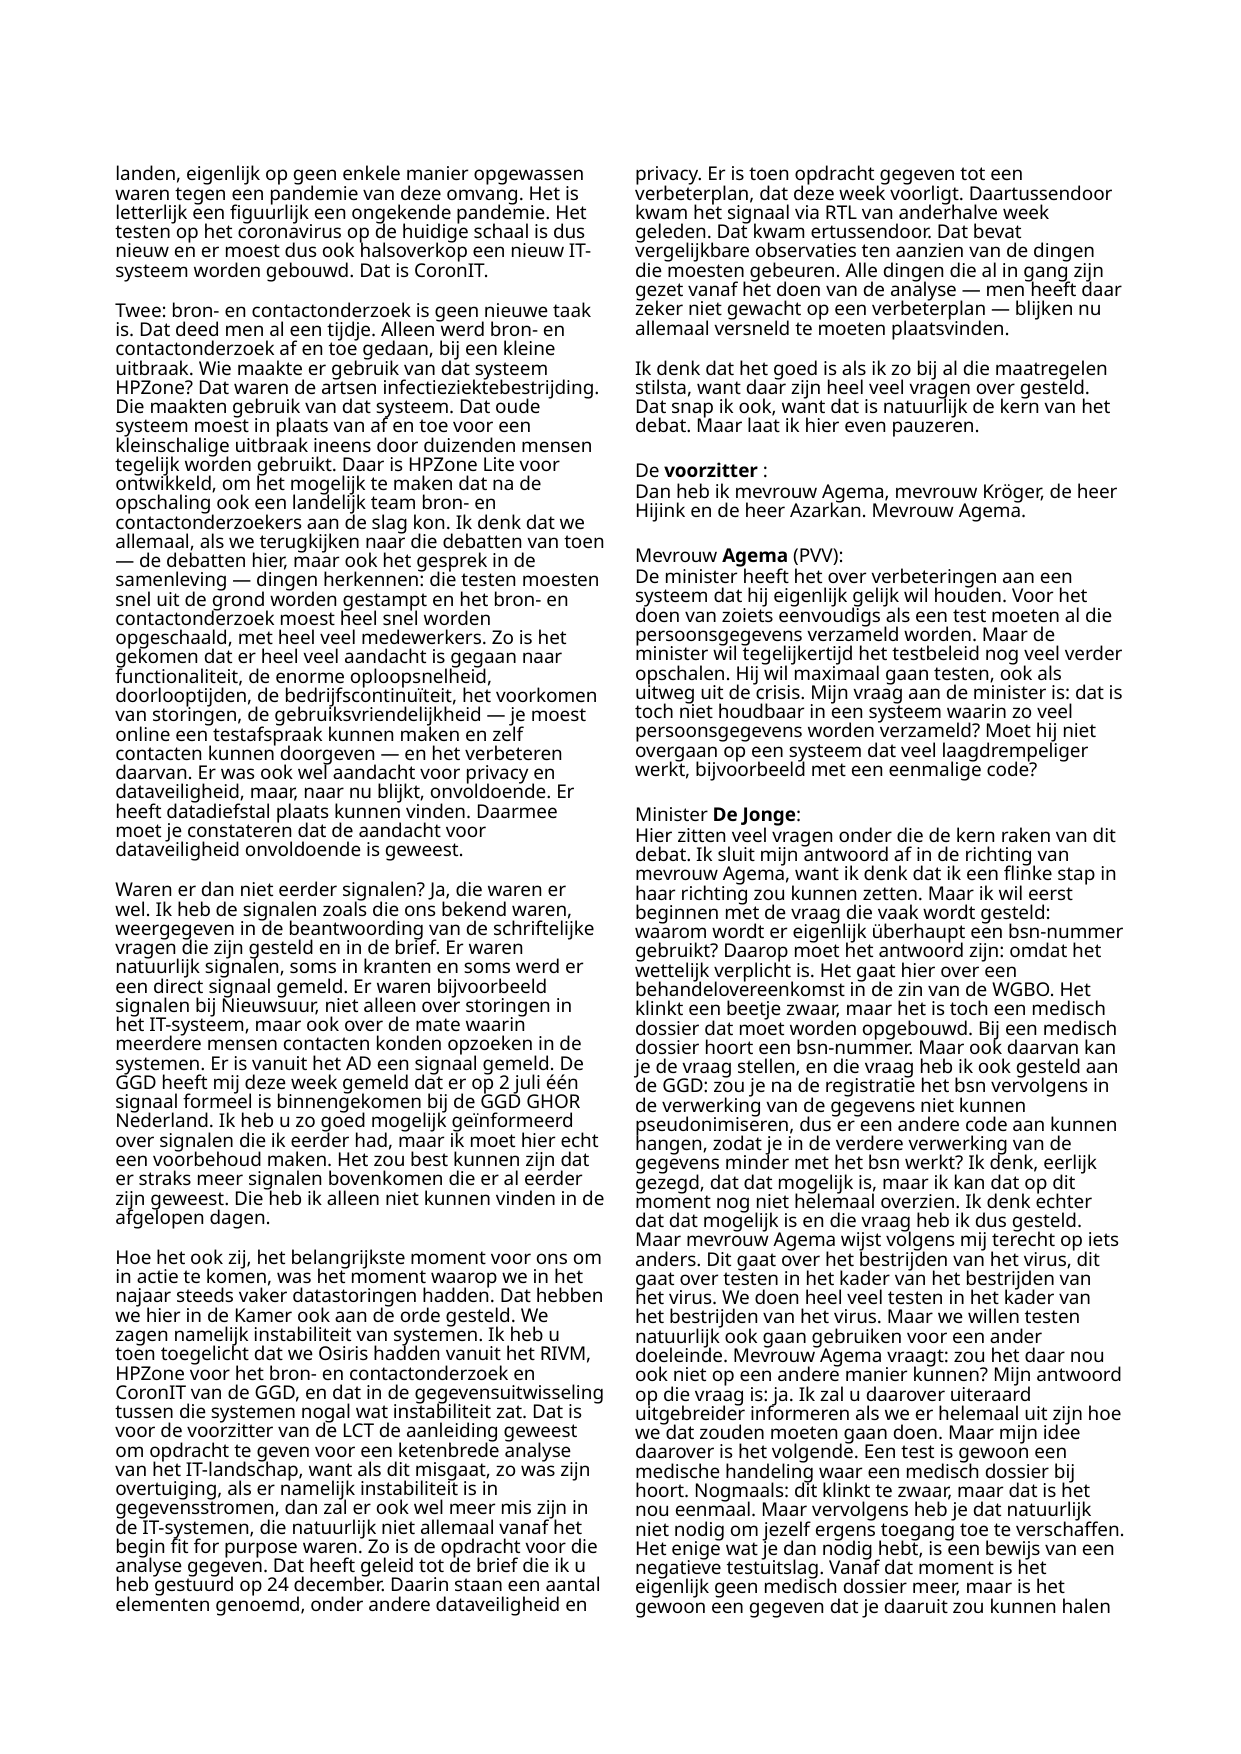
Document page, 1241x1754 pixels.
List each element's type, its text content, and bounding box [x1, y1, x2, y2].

text Minister De Jonge: [635, 801, 1125, 827]
text privacy. Er is toen opdracht gegeven tot een verbeterplan, dat deze week voorligt. Daartussendoor kwam het signaal via RTL van anderhalve week geleden. Dat kwam ertussendoor. Dat bevat vergelijkbare observaties ten aanzien van de dingen die moesten gebeuren. Alle dingen die al in gang zijn gezet vanaf het doen van de analyse — men heeft daar zeker niet gewacht op een verbeterplan — blijken nu allemaal versneld te moeten plaatsvinden. [635, 165, 1125, 339]
text Mevrouw Agema (PVV): [635, 542, 1125, 568]
text De minister heeft het over verbeteringen aan een systeem dat hij eigenlijk gelijk wil houden. Voor het doen van zoiets eenvoudigs als een test moeten al die persoonsgegevens verzameld worden. Maar de minister wil tegelijkertijd het testbeleid nog veel verder opschalen. Hij wil maximaal gaan testen, ook als uitweg uit de crisis. Mijn vraag aan de minister is: dat is toch niet houdbaar in een systeem waarin zo veel persoonsgegevens worden verzameld? Moet hij niet overgaan op een systeem dat veel laagdrempeliger werkt, bijvoorbeeld met een eenmalige code? [635, 568, 1125, 780]
text landen, eigenlijk op geen enkele manier opgewassen waren tegen een pandemie van deze omvang. Het is letterlijk een figuurlijk een ongekende pandemie. Het testen op het coronavirus op de huidige schaal is dus nieuw en er moest dus ook halsoverkop een nieuw IT-systeem worden gebouwd. Dat is CoronIT. [115, 165, 605, 281]
text Hier zitten veel vragen onder die de kern raken van dit debat. Ik sluit mijn antwoord af in de richting van mevrouw Agema, want ik denk dat ik een flinke stap in haar richting zou kunnen zetten. Maar ik wil eerst beginnen met de vraag die vaak wordt gesteld: waarom wordt er eigenlijk überhaupt een bsn-nummer gebruikt? Daarop moet het antwoord zijn: omdat het wettelijk verplicht is. Het gaat hier over een behandelovereenkomst in de zin van de WGBO. Het klinkt een beetje zwaar, maar het is toch een medisch dossier dat moet worden opgebouwd. Bij een medisch dossier hoort een bsn-nummer. Maar ook daarvan kan je de vraag stellen, en die vraag heb ik ook gesteld aan de GGD: zou je na de registratie het bsn vervolgens in de verwerking van de gegevens niet kunnen pseudonimiseren, dus er een andere code aan kunnen hangen, zodat je in de verdere verwerking van de gegevens minder met het bsn werkt? Ik denk, eerlijk gezegd, dat dat mogelijk is, maar ik kan dat op dit moment nog niet helemaal overzien. Ik denk echter dat dat mogelijk is en die vraag heb ik dus gesteld. Maar mevrouw Agema wijst volgens mij terecht op iets anders. Dit gaat over het bestrijden van het virus, dit gaat over testen in het kader van het bestrijden van het virus. We doen heel veel testen in het kader van het bestrijden van het virus. Maar we willen testen natuurlijk ook gaan gebruiken voor een ander doeleinde. Mevrouw Agema vraagt: zou het daar nou ook niet op een andere manier kunnen? Mijn antwoord op die vraag is: ja. Ik zal u daarover uiteraard uitgebreider informeren als we er helemaal uit zijn hoe we dat zouden moeten gaan doen. Maar mijn idee daarover is het volgende. Een test is gewoon een medische handeling waar een medisch dossier bij hoort. Nogmaals: dit klinkt te zwaar, maar dat is het nou eenmaal. Maar vervolgens heb je dat natuurlijk niet nodig om jezelf ergens toegang toe te verschaffen. Het enige wat je dan nodig hebt, is een bewijs van een negatieve testuitslag. Vanaf dat moment is het eigenlijk geen medisch dossier meer, maar is het gewoon een gegeven dat je daaruit zou kunnen halen [635, 827, 1125, 1617]
text Ik denk dat het goed is als ik zo bij al die maatregelen stilsta, want daar zijn heel veel vragen over gesteld. Dat snap ik ook, want dat is natuurlijk de kern van het debat. Maar laat ik hier even pauzeren. [635, 359, 1125, 437]
text Dan heb ik mevrouw Agema, mevrouw Kröger, de heer Hijink en de heer Azarkan. Mevrouw Agema. [635, 483, 1125, 522]
text Twee: bron- en contactonderzoek is geen nieuwe taak is. Dat deed men al een tijdje. Alleen werd bron- en contactonderzoek af en toe gedaan, bij een kleine uitbraak. Wie maakte er gebruik van dat systeem HPZone? Dat waren de artsen infectieziektebestrijding. Die maakten gebruik van dat systeem. Dat oude systeem moest in plaats van af en toe voor een kleinschalige uitbraak ineens door duizenden mensen tegelijk worden gebruikt. Daar is HPZone Lite voor ontwikkeld, om het mogelijk te maken dat na de opschaling ook een landelijk team bron- en contactonderzoekers aan de slag kon. Ik denk dat we allemaal, als we terugkijken naar die debatten van toen — de debatten hier, maar ook het gesprek in de samenleving — dingen herkennen: die testen moesten snel uit de grond worden gestampt en het bron- en contactonderzoek moest heel snel worden opgeschaald, met heel veel medewerkers. Zo is het gekomen dat er heel veel aandacht is gegaan naar functionaliteit, de enorme oploopsnelheid, doorlooptijden, de bedrijfscontinuïteit, het voorkomen van storingen, de gebruiksvriendelijkheid — je moest online een testafspraak kunnen maken en zelf contacten kunnen doorgeven — en het verbeteren daarvan. Er was ook wel aandacht voor privacy en dataveiligheid, maar, naar nu blijkt, onvoldoende. Er heeft datadiefstal plaats kunnen vinden. Daarmee moet je constateren dat de aandacht voor dataveiligheid onvoldoende is geweest. [115, 302, 605, 861]
text De voorzitter : [635, 457, 1125, 483]
text Hoe het ook zij, het belangrijkste moment voor ons om in actie te komen, was het moment waarop we in het najaar steeds vaker datastoringen hadden. Dat hebben we hier in de Kamer ook aan de orde gesteld. We zagen namelijk instabiliteit van systemen. Ik heb u toen toegelicht dat we Osiris hadden vanuit het RIVM, HPZone voor het bron- en contactonderzoek en CoronIT van de GGD, en dat in de gegevensuitwisseling tussen die systemen nogal wat instabiliteit zat. Dat is voor de voorzitter van de LCT de aanleiding geweest om opdracht te geven voor een ketenbrede analyse van het IT-landschap, want als dit misgaat, zo was zijn overtuiging, als er namelijk instabiliteit is in gegevensstromen, dan zal er ook wel meer mis zijn in de IT-systemen, die natuurlijk niet allemaal vanaf het begin fit for purpose waren. Zo is de opdracht voor die analyse gegeven. Dat heeft geleid tot de brief die ik u heb gestuurd op 24 december. Daarin staan een aantal elementen genoemd, onder andere dataveiligheid en [115, 1249, 605, 1615]
text Waren er dan niet eerder signalen? Ja, die waren er wel. Ik heb de signalen zoals die ons bekend waren, weergegeven in de beantwoording van de schriftelijke vragen die zijn gesteld en in de brief. Er waren natuurlijk signalen, soms in kranten en soms werd er een direct signaal gemeld. Er waren bijvoorbeeld signalen bij Nieuwsuur, niet alleen over storingen in het IT-systeem, maar ook over de mate waarin meerdere mensen contacten konden opzoeken in de systemen. Er is vanuit het AD een signaal gemeld. De GGD heeft mij deze week gemeld dat er op 2 juli één signaal formeel is binnengekomen bij de GGD GHOR Nederland. Ik heb u zo goed mogelijk geïnformeerd over signalen die ik eerder had, maar ik moet hier echt een voorbehoud maken. Het zou best kunnen zijn dat er straks meer signalen bovenkomen die er al eerder zijn geweest. Die heb ik alleen niet kunnen vinden in de afgelopen dagen. [115, 881, 605, 1228]
